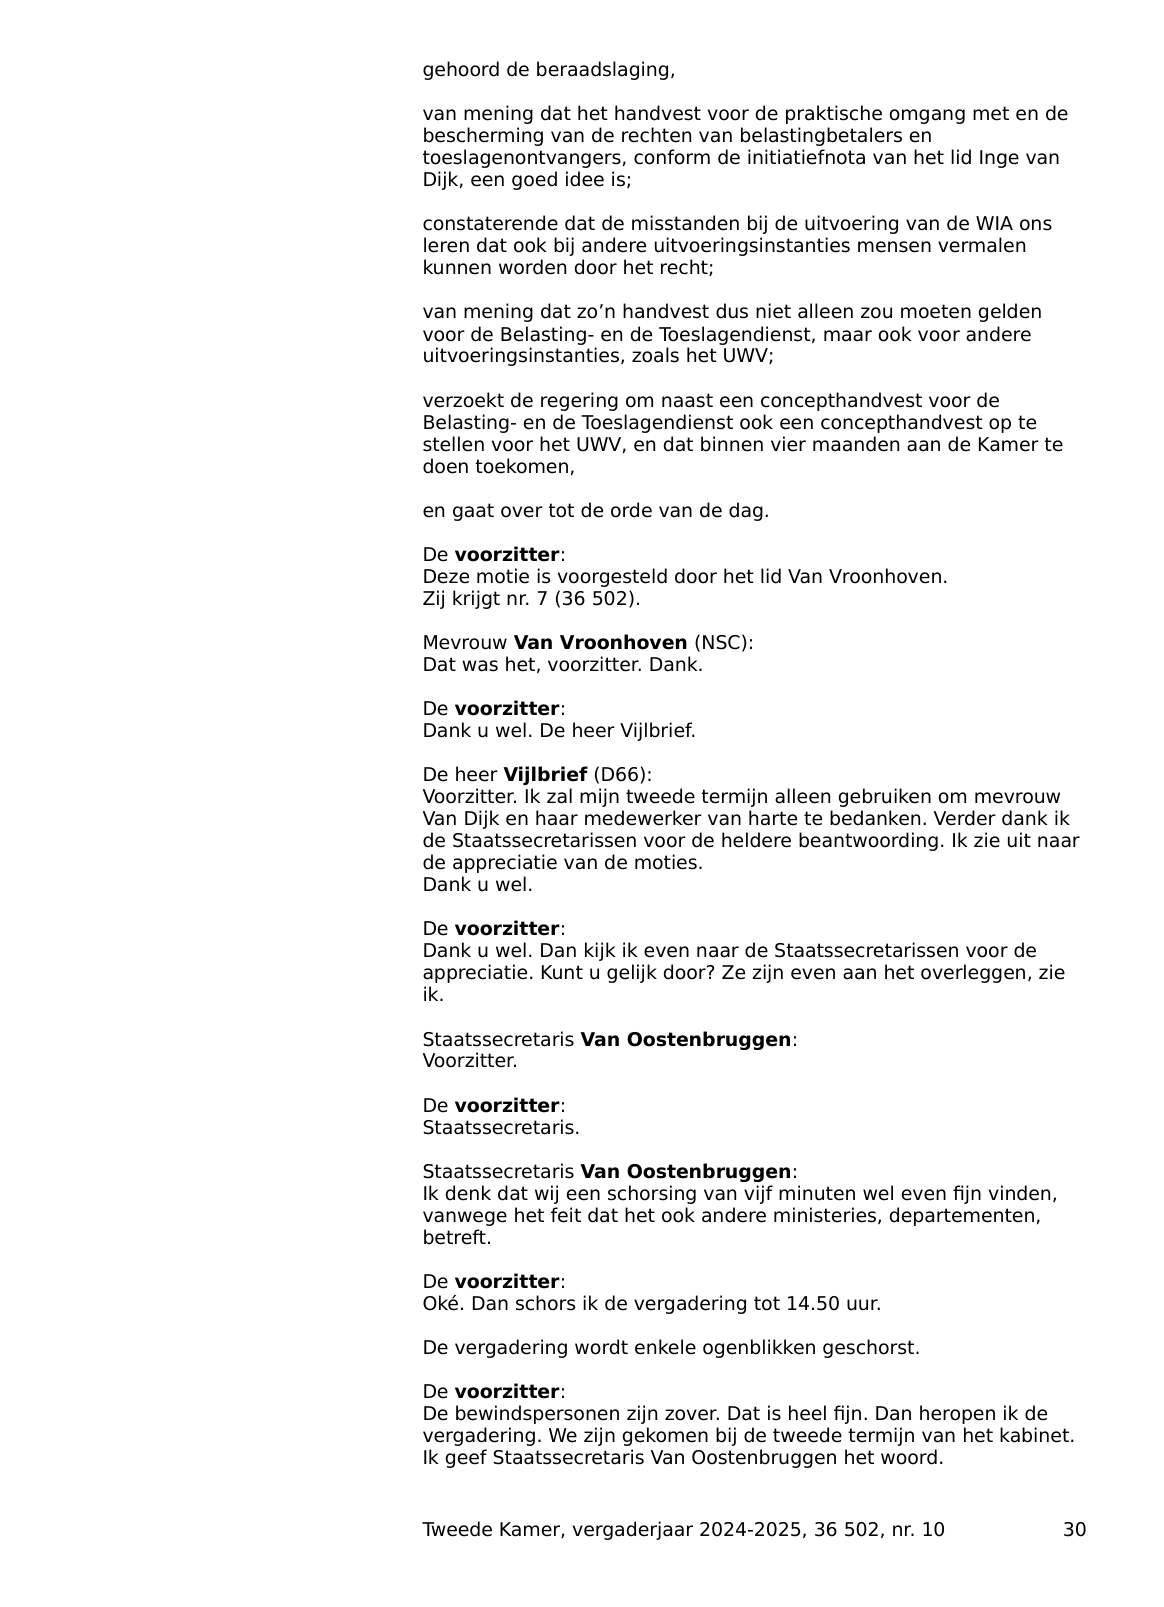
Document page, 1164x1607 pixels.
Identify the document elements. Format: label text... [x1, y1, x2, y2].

text De voorzitter: [422, 918, 1087, 940]
text De heer Vijlbrief (D66): [422, 764, 1087, 786]
text Dat was het, voorzitter. Dank. [422, 654, 1087, 676]
text Mevrouw Van Vroonhoven (NSC): [422, 632, 1087, 654]
text De voorzitter: [422, 698, 1087, 720]
text Oké. Dan schors ik de vergadering tot 14.50 uur. [422, 1293, 1087, 1315]
text De voorzitter: [422, 544, 1087, 566]
text De voorzitter: [422, 1381, 1087, 1403]
text Staatssecretaris Van Oostenbruggen: [422, 1028, 1087, 1050]
text De bewindspersonen zijn zover. Dat is heel fijn. Dan heropen ik de vergadering. We zijn gekomen bij de tweede termijn van het kabinet. Ik geef Staatssecretaris Van Oostenbruggen het woord. [422, 1403, 1087, 1469]
text van mening dat het handvest voor de praktische omgang met en de bescherming van de rechten van belastingbetalers en toeslagenontvangers, conform de initiatiefnota van het lid Inge van Dijk, een goed idee is; [422, 103, 1087, 191]
text De vergadering wordt enkele ogenblikken geschorst. [422, 1337, 1087, 1359]
text Voorzitter. Ik zal mijn tweede termijn alleen gebruiken om mevrouw Van Dijk en haar medewerker van harte te bedanken. Verder dank ik de Staatssecretarissen voor de heldere beantwoording. Ik zie uit naar de appreciatie van de moties. [422, 786, 1087, 874]
text gehoord de beraadslaging, [422, 59, 1087, 81]
text Deze motie is voorgesteld door het lid Van Vroonhoven. [422, 566, 1087, 588]
text De voorzitter: [422, 1271, 1087, 1293]
text Dank u wel. Dan kijk ik even naar de Staatssecretarissen voor de appreciatie. Kunt u gelijk door? Ze zijn even aan het overleggen, zie ik. [422, 940, 1087, 1006]
text Dank u wel. De heer Vijlbrief. [422, 720, 1087, 742]
text Zij krijgt nr. 7 (36 502). [422, 588, 1087, 610]
text constaterende dat de misstanden bij de uitvoering van de WIA ons leren dat ook bij andere uitvoeringsinstanties mensen vermalen kunnen worden door het recht; [422, 213, 1087, 279]
text Dank u wel. [422, 874, 1087, 896]
text verzoekt de regering om naast een concepthandvest voor de Belasting- en de Toeslagendienst ook een concepthandvest op te stellen voor het UWV, en dat binnen vier maanden aan de Kamer te doen toekomen, [422, 389, 1087, 477]
text van mening dat zo’n handvest dus niet alleen zou moeten gelden voor de Belasting- en de Toeslagendienst, maar ook voor andere uitvoeringsinstanties, zoals het UWV; [422, 301, 1087, 367]
text Staatssecretaris. [422, 1117, 1087, 1138]
text en gaat over tot de orde van de dag. [422, 500, 1087, 522]
text Voorzitter. [422, 1050, 1087, 1072]
text De voorzitter: [422, 1094, 1087, 1117]
text Ik denk dat wij een schorsing van vijf minuten wel even fijn vinden, vanwege het feit dat het ook andere ministeries, departementen, betreft. [422, 1183, 1087, 1249]
text Staatssecretaris Van Oostenbruggen: [422, 1161, 1087, 1183]
